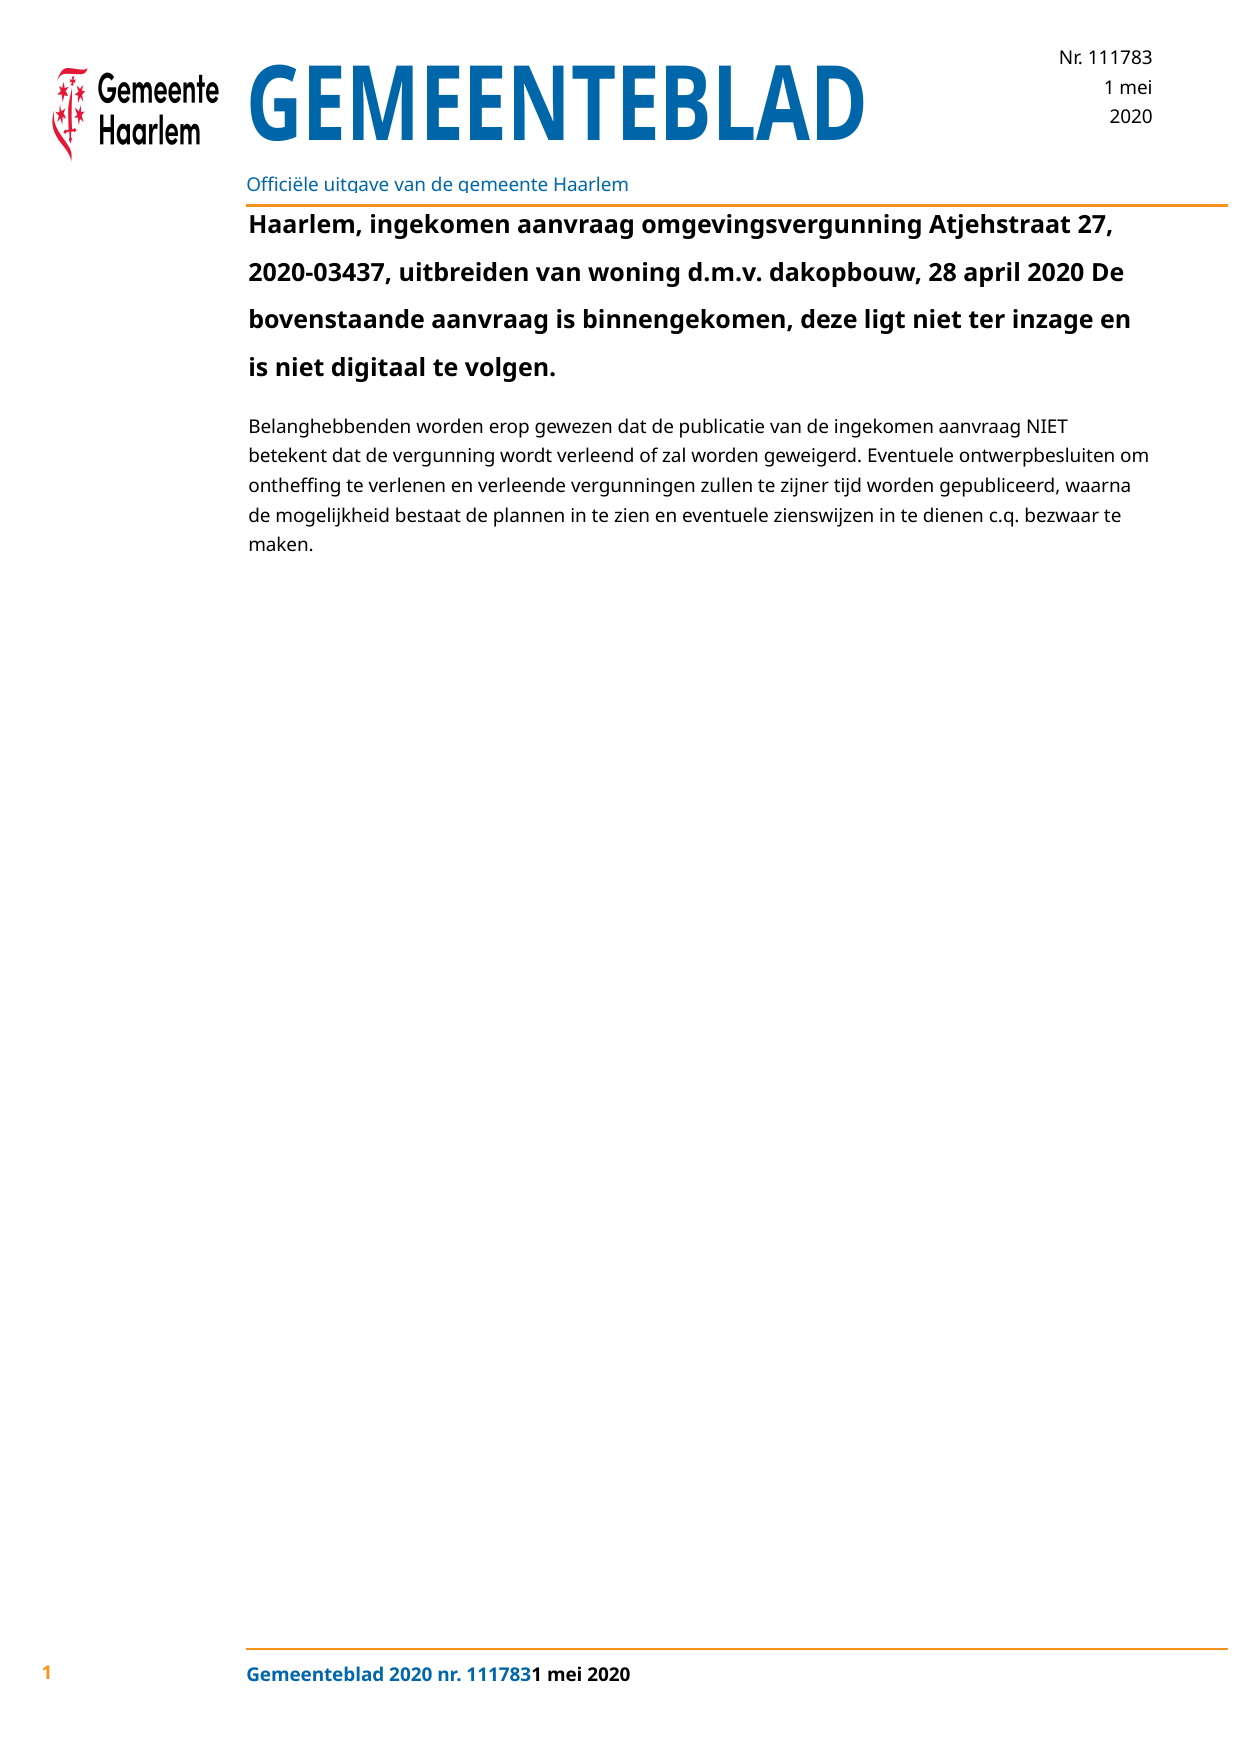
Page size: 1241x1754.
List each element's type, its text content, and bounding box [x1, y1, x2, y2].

text Belanghebbenden worden erop gewezen dat de publicatie van de ingekomen aanvraag NIET betekent dat de vergunning wordt verleend of zal worden geweigerd. Eventuele ontwerpbesluiten om ontheffing te verlenen en verleende vergunningen zullen te zijner tijd worden gepubliceerd, waarna de mogelijkheid bestaat de plannen in te zien en eventuele zienswijzen in te dienen c.q. bezwaar te maken. [248, 413, 1152, 557]
picture [41, 47, 231, 172]
text Haarlem, ingekomen aanvraag omgevingsvergunning Atjehstraat 27, 2020-03437, uitbreiden van woning d.m.v. dakopbouw, 28 april 2020 De bovenstaande aanvraag is binnengekomen, deze ligt niet ter inzage en is niet digitaal te volgen. [248, 207, 1152, 384]
